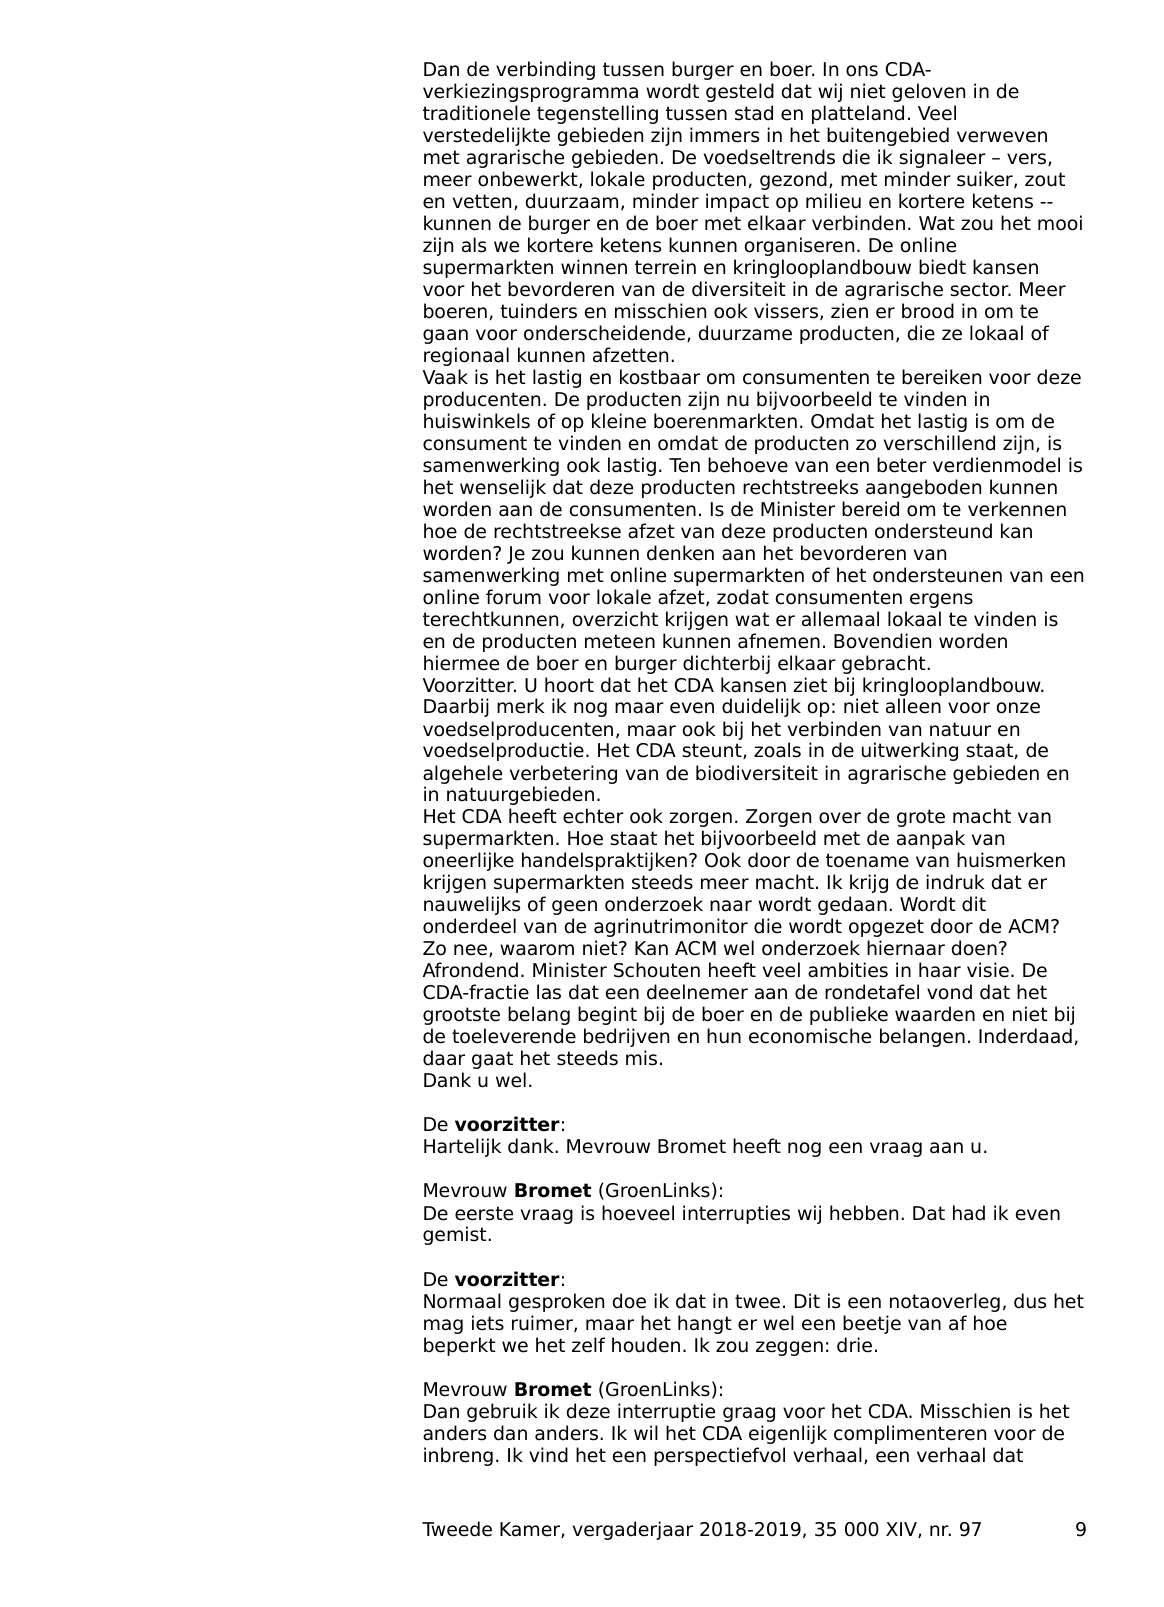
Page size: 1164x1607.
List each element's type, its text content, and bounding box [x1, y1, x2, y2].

text Dan gebruik ik deze interruptie graag voor het CDA. Misschien is het anders dan anders. Ik wil het CDA eigenlijk complimenteren voor de inbreng. Ik vind het een perspectiefvol verhaal, een verhaal dat [422, 1401, 1087, 1467]
text Mevrouw Bromet (GroenLinks): [422, 1379, 1087, 1401]
text Afrondend. Minister Schouten heeft veel ambities in haar visie. De CDA-fractie las dat een deelnemer aan de rondetafel vond dat het grootste belang begint bij de boer en de publieke waarden en niet bij de toeleverende bedrijven en hun economische belangen. Inderdaad, daar gaat het steeds mis. [422, 960, 1087, 1070]
text De voorzitter: [422, 1114, 1087, 1136]
text Normaal gesproken doe ik dat in twee. Dit is een notaoverleg, dus het mag iets ruimer, maar het hangt er wel een beetje van af hoe beperkt we het zelf houden. Ik zou zeggen: drie. [422, 1291, 1087, 1356]
text Mevrouw Bromet (GroenLinks): [422, 1180, 1087, 1202]
text Het CDA heeft echter ook zorgen. Zorgen over de grote macht van supermarkten. Hoe staat het bijvoorbeeld met de aanpak van oneerlijke handelspraktijken? Ook door de toename van huismerken krijgen supermarkten steeds meer macht. Ik krijg de indruk dat er nauwelijks of geen onderzoek naar wordt gedaan. Wordt dit onderdeel van de agrinutrimonitor die wordt opgezet door de ACM? Zo nee, waarom niet? Kan ACM wel onderzoek hiernaar doen? [422, 806, 1087, 960]
text Hartelijk dank. Mevrouw Bromet heeft nog een vraag aan u. [422, 1136, 1087, 1158]
text De eerste vraag is hoeveel interrupties wij hebben. Dat had ik even gemist. [422, 1202, 1087, 1246]
text Vaak is het lastig en kostbaar om consumenten te bereiken voor deze producenten. De producten zijn nu bijvoorbeeld te vinden in huiswinkels of op kleine boerenmarkten. Omdat het lastig is om de consument te vinden en omdat de producten zo verschillend zijn, is samenwerking ook lastig. Ten behoeve van een beter verdienmodel is het wenselijk dat deze producten rechtstreeks aangeboden kunnen worden aan de consumenten. Is de Minister bereid om te verkennen hoe de rechtstreekse afzet van deze producten ondersteund kan worden? Je zou kunnen denken aan het bevorderen van samenwerking met online supermarkten of het ondersteunen van een online forum voor lokale afzet, zodat consumenten ergens terechtkunnen, overzicht krijgen wat er allemaal lokaal te vinden is en de producten meteen kunnen afnemen. Bovendien worden hiermee de boer en burger dichterbij elkaar gebracht. [422, 367, 1087, 674]
text De voorzitter: [422, 1268, 1087, 1291]
text Dan de verbinding tussen burger en boer. In ons CDA-verkiezingsprogramma wordt gesteld dat wij niet geloven in de traditionele tegenstelling tussen stad en platteland. Veel verstedelijkte gebieden zijn immers in het buitengebied verweven met agrarische gebieden. De voedseltrends die ik signaleer – vers, meer onbewerkt, lokale producten, gezond, met minder suiker, zout en vetten, duurzaam, minder impact op milieu en kortere ketens --kunnen de burger en de boer met elkaar verbinden. Wat zou het mooi zijn als we kortere ketens kunnen organiseren. De online supermarkten winnen terrein en kringlooplandbouw biedt kansen voor het bevorderen van de diversiteit in de agrarische sector. Meer boeren, tuinders en misschien ook vissers, zien er brood in om te gaan voor onderscheidende, duurzame producten, die ze lokaal of regionaal kunnen afzetten. [422, 59, 1087, 367]
text Voorzitter. U hoort dat het CDA kansen ziet bij kringlooplandbouw. Daarbij merk ik nog maar even duidelijk op: niet alleen voor onze voedselproducenten, maar ook bij het verbinden van natuur en voedselproductie. Het CDA steunt, zoals in de uitwerking staat, de algehele verbetering van de biodiversiteit in agrarische gebieden en in natuurgebieden. [422, 674, 1087, 806]
text Dank u wel. [422, 1070, 1087, 1092]
